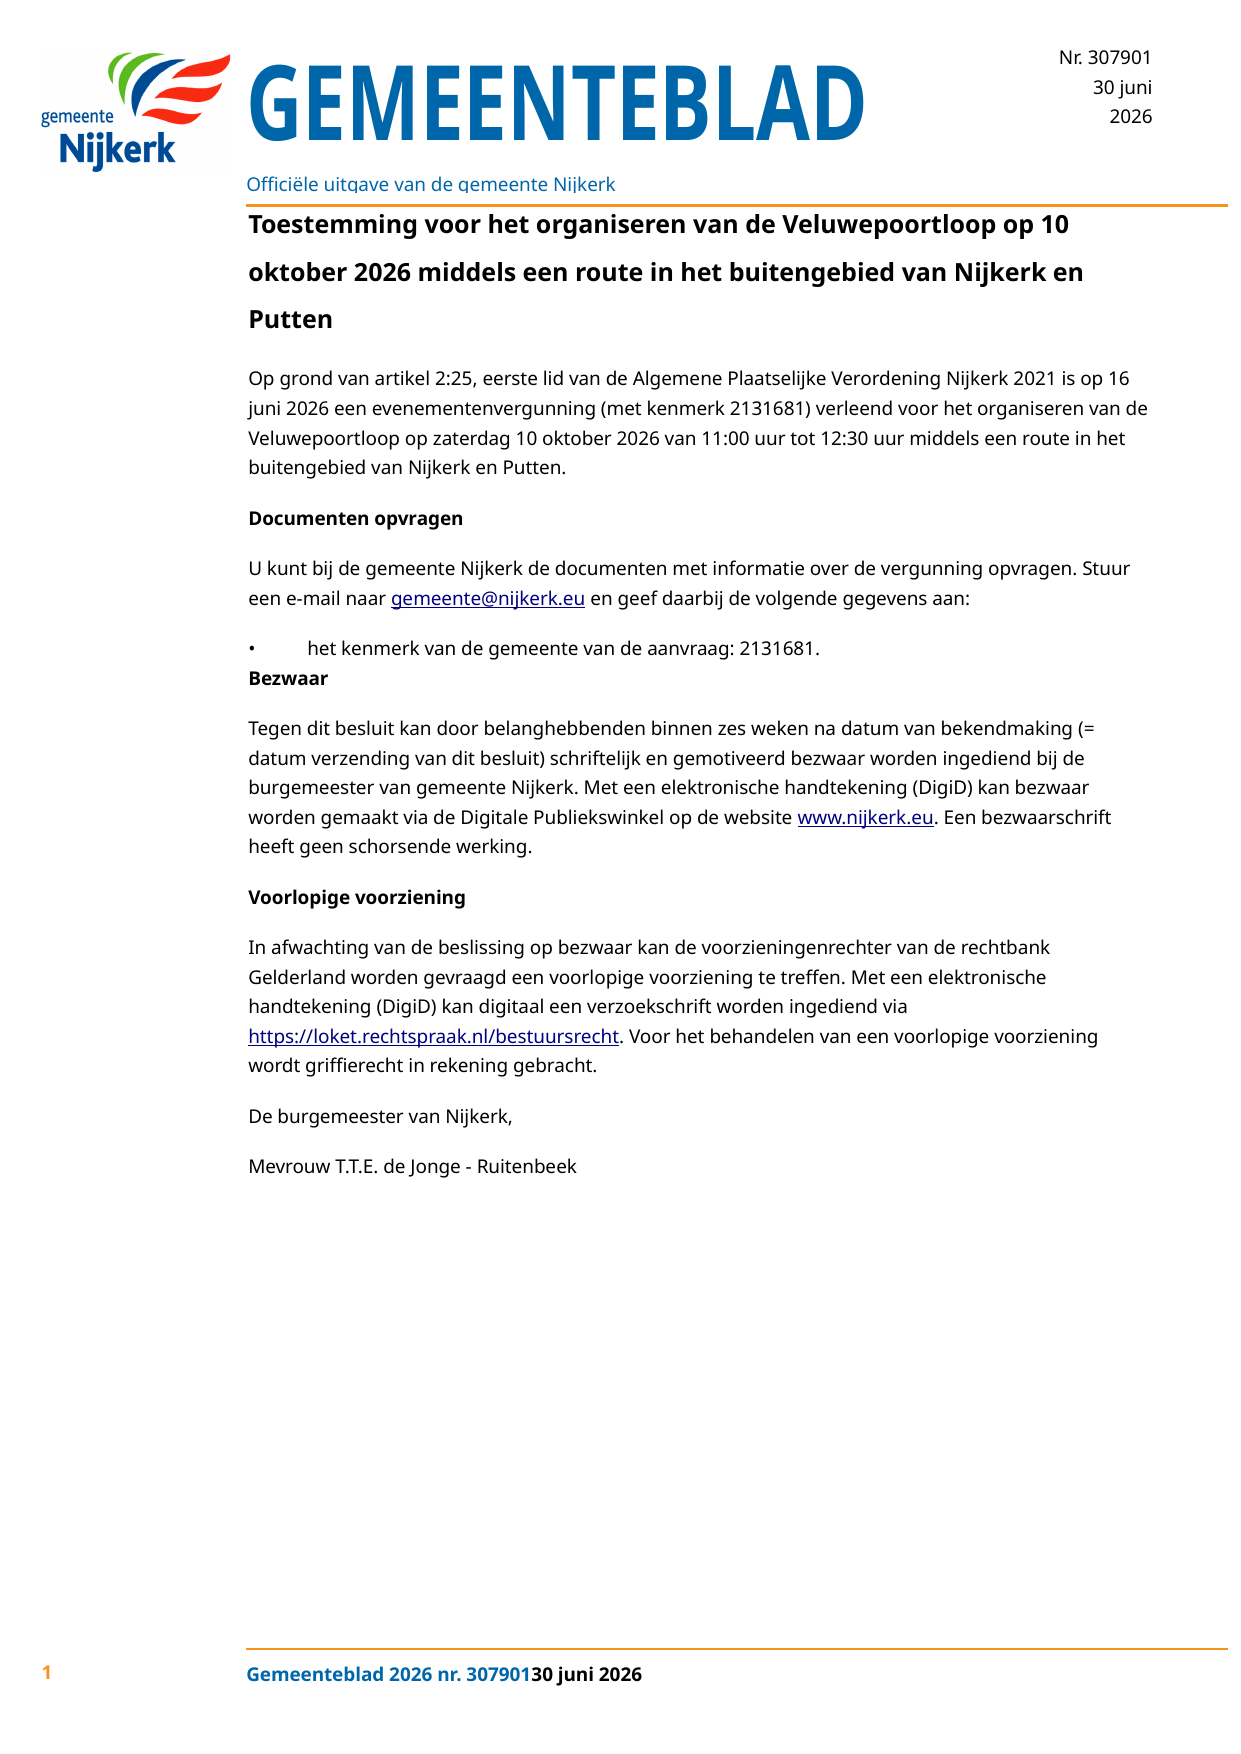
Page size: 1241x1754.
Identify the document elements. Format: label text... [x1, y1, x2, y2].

text Op grond van artikel 2:25, eerste lid van de Algemene Plaatselijke Verordening Nijkerk 2021 is op 16 juni 2026 een evenementenvergunning (met kenmerk 2131681) verleend voor het organiseren van de Veluwepoortloop op zaterdag 10 oktober 2026 van 11:00 uur tot 12:30 uur middels een route in het buitengebied van Nijkerk en Putten. [248, 366, 1152, 480]
text U kunt bij de gemeente Nijkerk de documenten met informatie over de vergunning opvragen. Stuur een e-mail naar gemeente@nijkerk.eu en geef daarbij de volgende gegevens aan: [248, 555, 1152, 610]
list het kenmerk van de gemeente van de aanvraag: 2131681. [248, 635, 1152, 661]
text Toestemming voor het organiseren van de Veluwepoortloop op 10 oktober 2026 middels een route in het buitengebied van Nijkerk en Putten [248, 207, 1152, 336]
text Documenten opvragen [248, 505, 1152, 530]
text In afwachting van de beslissing op bezwaar kan de voorzieningenrechter van de rechtbank Gelderland worden gevraagd een voorlopige voorziening te treffen. Met een elektronische handtekening (DigiD) kan digitaal een verzoekschrift worden ingediend via https://loket.rechtspraak.nl/bestuursrecht. Voor het behandelen van een voorlopige voorziening wordt griffierecht in rekening gebracht. [248, 934, 1152, 1078]
picture [41, 47, 231, 172]
text Tegen dit besluit kan door belanghebbenden binnen zes weken na datum van bekendmaking (= datum verzending van dit besluit) schriftelijk en gemotiveerd bezwaar worden ingediend bij de burgemeester van gemeente Nijkerk. Met een elektronische handtekening (DigiD) kan bezwaar worden gemaakt via de Digitale Publiekswinkel op de website www.nijkerk.eu. Een bezwaarschrift heeft geen schorsende werking. [248, 715, 1152, 859]
text Mevrouw T.T.E. de Jonge - Ruitenbeek [248, 1153, 1152, 1179]
text De burgemeester van Nijkerk, [248, 1103, 1152, 1129]
text Bezwaar [248, 665, 1152, 690]
text Voorlopige voorziening [248, 884, 1152, 909]
